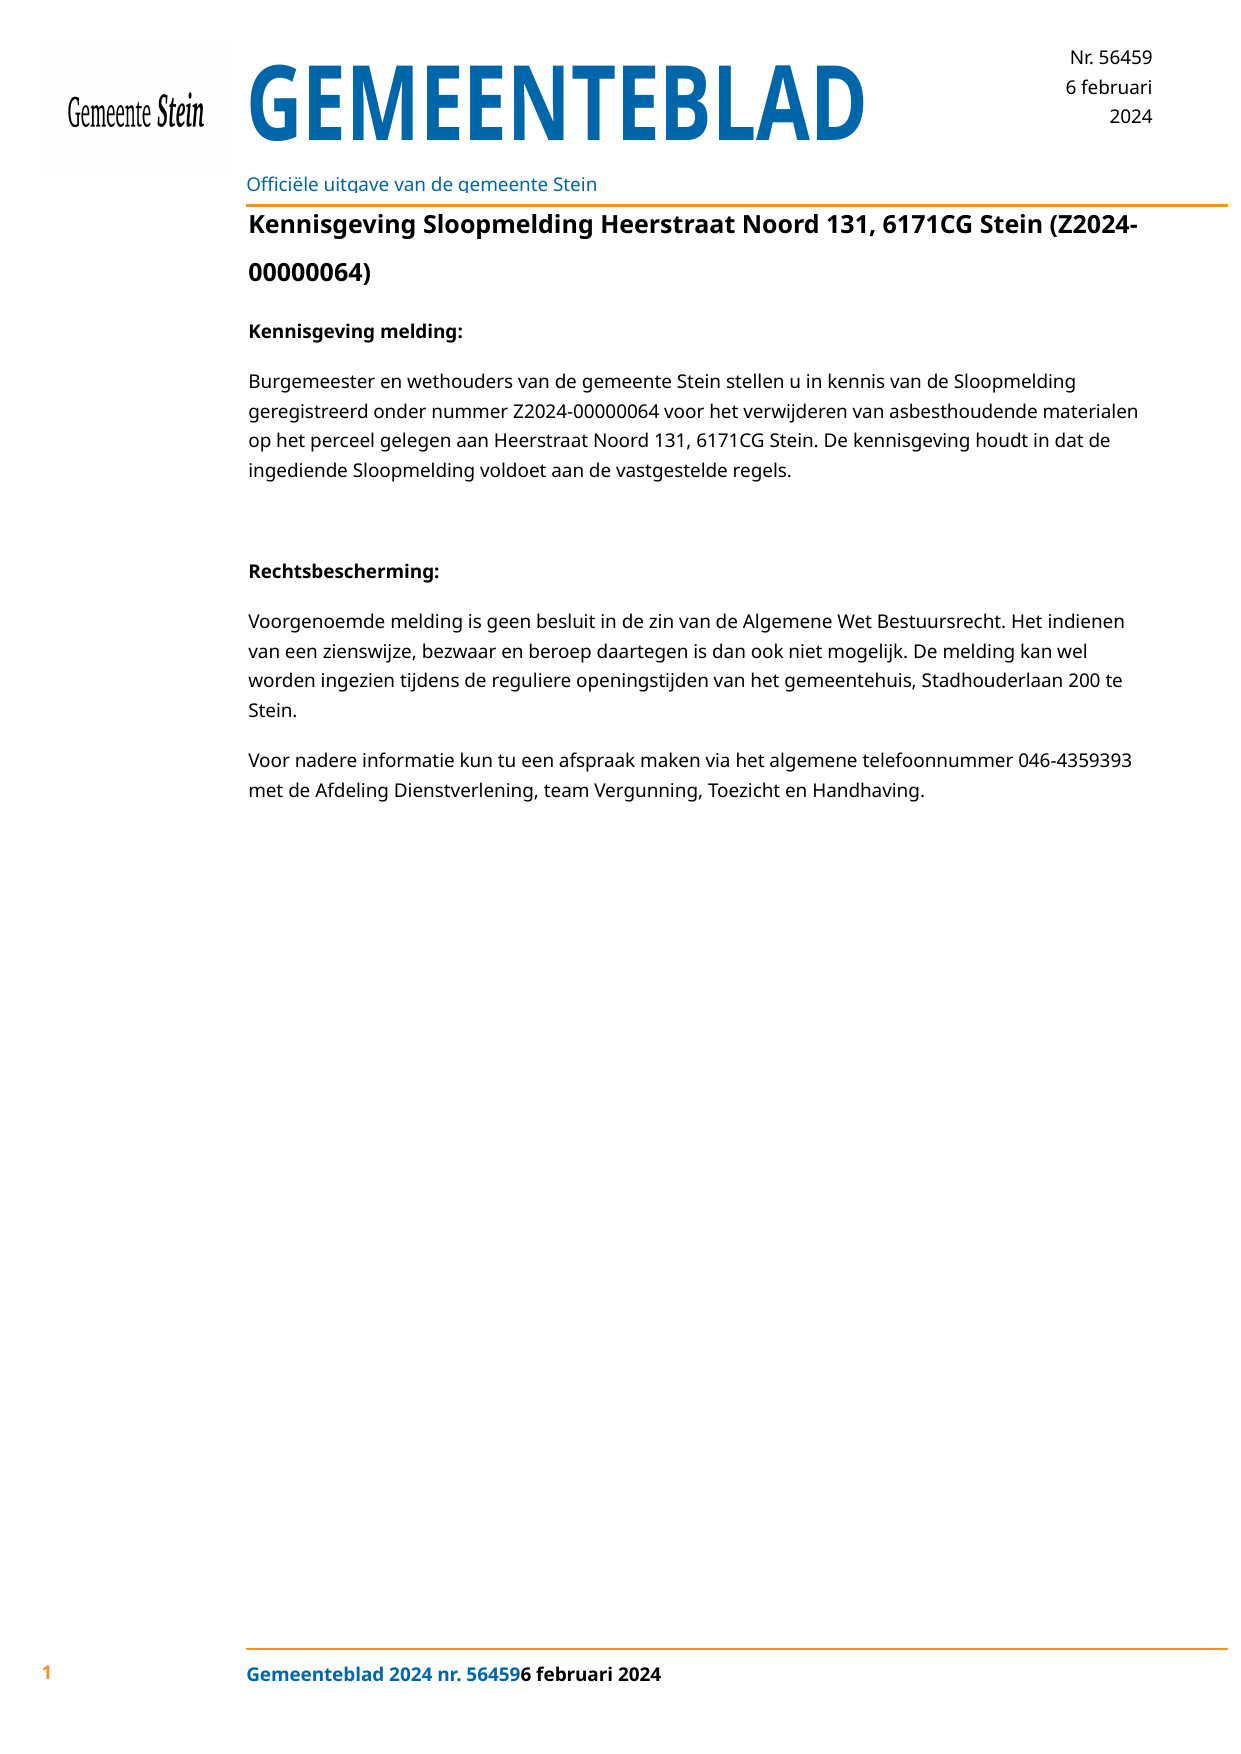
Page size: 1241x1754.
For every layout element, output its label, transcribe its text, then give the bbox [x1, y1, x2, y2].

text Voorgenoemde melding is geen besluit in de zin van de Algemene Wet Bestuursrecht. Het indienen van een zienswijze, bezwaar en beroep daartegen is dan ook niet mogelijk. De melding kan wel worden ingezien tijdens de reguliere openingstijden van het gemeentehuis, Stadhouderlaan 200 te Stein. [248, 608, 1152, 723]
text Kennisgeving Sloopmelding Heerstraat Noord 131, 6171CG Stein (Z2024-00000064) [248, 207, 1152, 288]
text Burgemeester en wethouders van de gemeente Stein stellen u in kennis van de Sloopmelding geregistreerd onder nummer Z2024-00000064 voor het verwijderen van asbesthoudende materialen op het perceel gelegen aan Heerstraat Noord 131, 6171CG Stein. De kennisgeving houdt in dat de ingediende Sloopmelding voldoet aan de vastgestelde regels. [248, 368, 1152, 483]
text Voor nadere informatie kun tu een afspraak maken via het algemene telefoonnummer 046-4359393 met de Afdeling Dienstverlening, team Vergunning, Toezicht en Handhaving. [248, 747, 1152, 803]
text Kennisgeving melding: [248, 318, 1152, 344]
text Rechtsbescherming: [248, 558, 1152, 584]
picture [41, 47, 231, 172]
